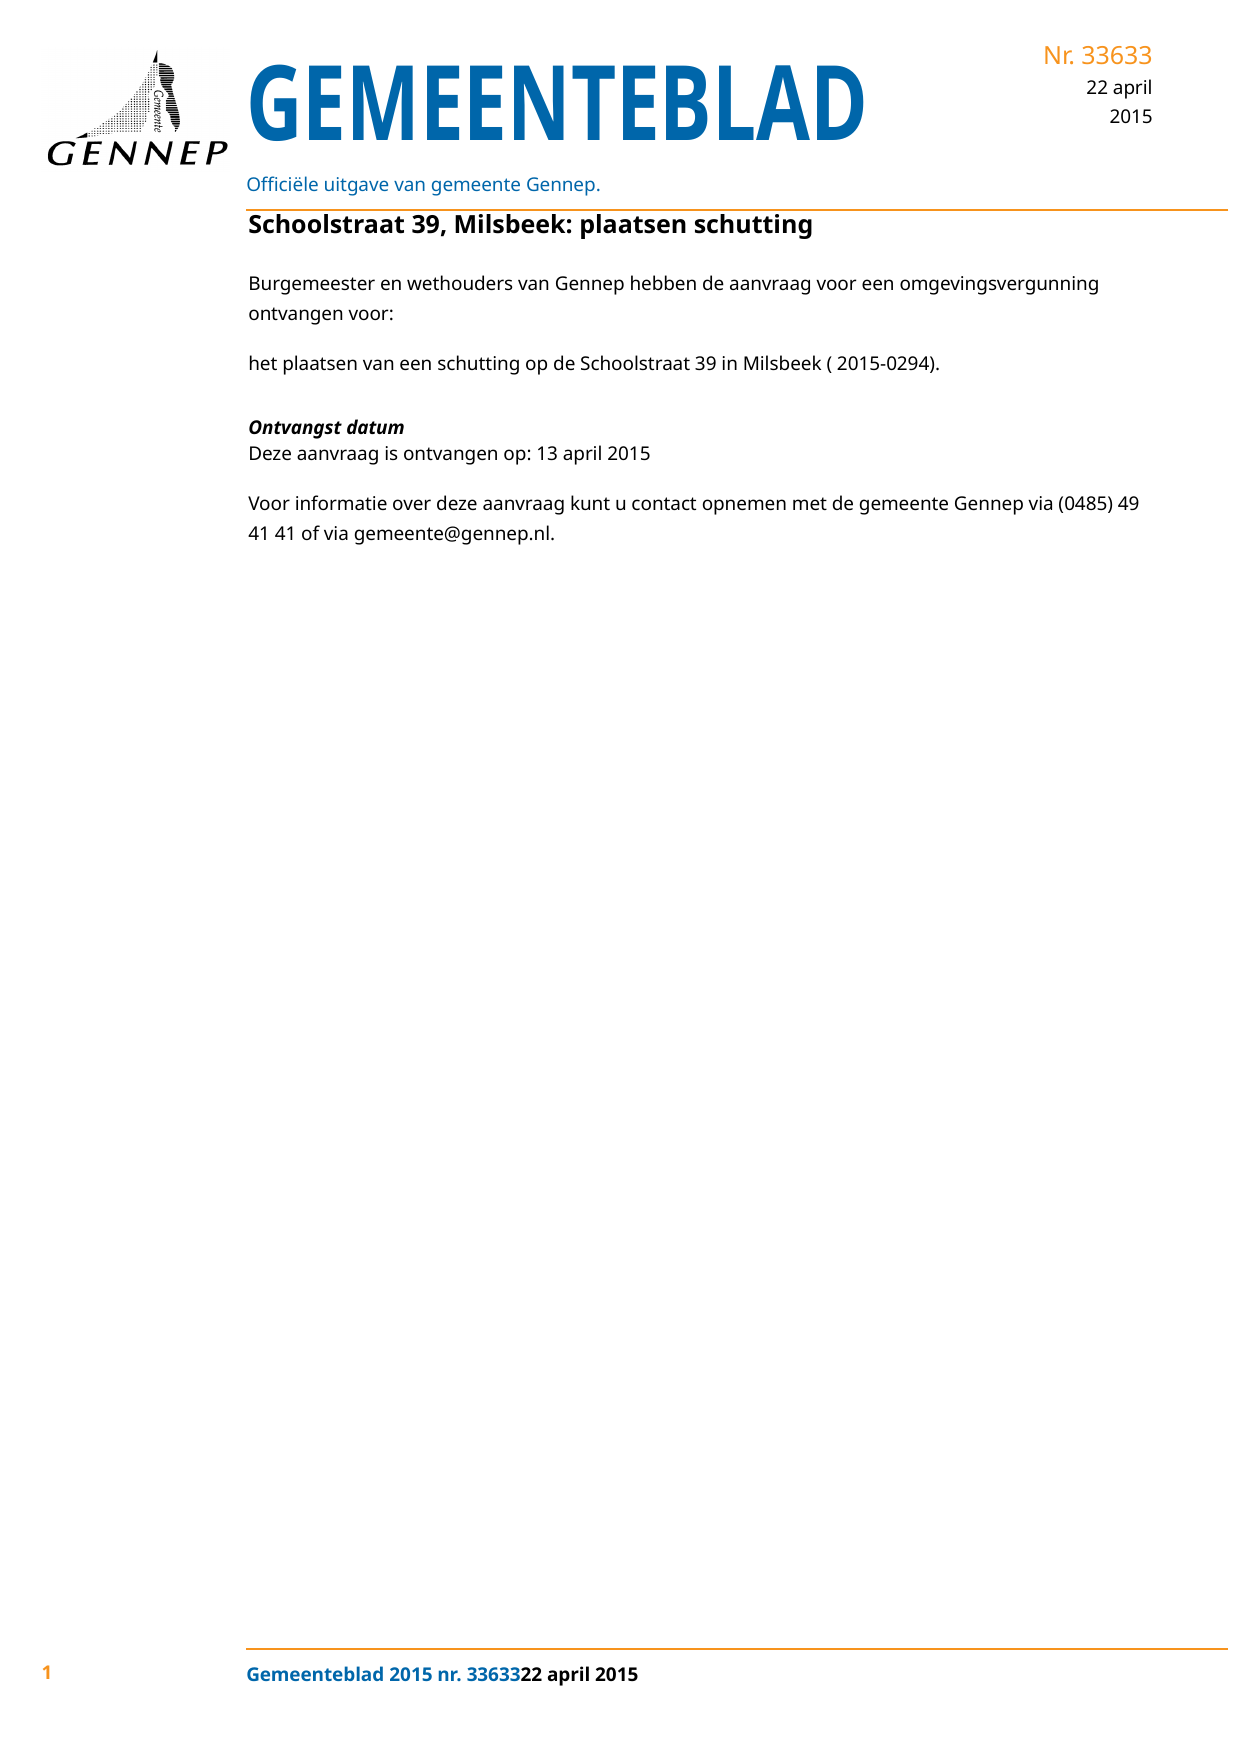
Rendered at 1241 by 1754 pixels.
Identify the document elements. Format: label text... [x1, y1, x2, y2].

text Schoolstraat 39, Milsbeek: plaatsen schutting [248, 211, 1152, 241]
text Voor informatie over deze aanvraag kunt u contact opnemen met de gemeente Gennep via (0485) 49 41 41 of via gemeente@gennep.nl. [248, 490, 1152, 546]
text Deze aanvraag is ontvangen op: 13 april 2015 [248, 440, 1152, 466]
text Burgemeester en wethouders van Gennep hebben de aanvraag voor een omgevingsvergunning ontvangen voor: [248, 270, 1152, 326]
text het plaatsen van een schutting op de Schoolstraat 39 in Milsbeek ( 2015-0294). [248, 350, 1152, 376]
picture [41, 47, 231, 172]
text Ontvangst datum [248, 414, 1152, 440]
